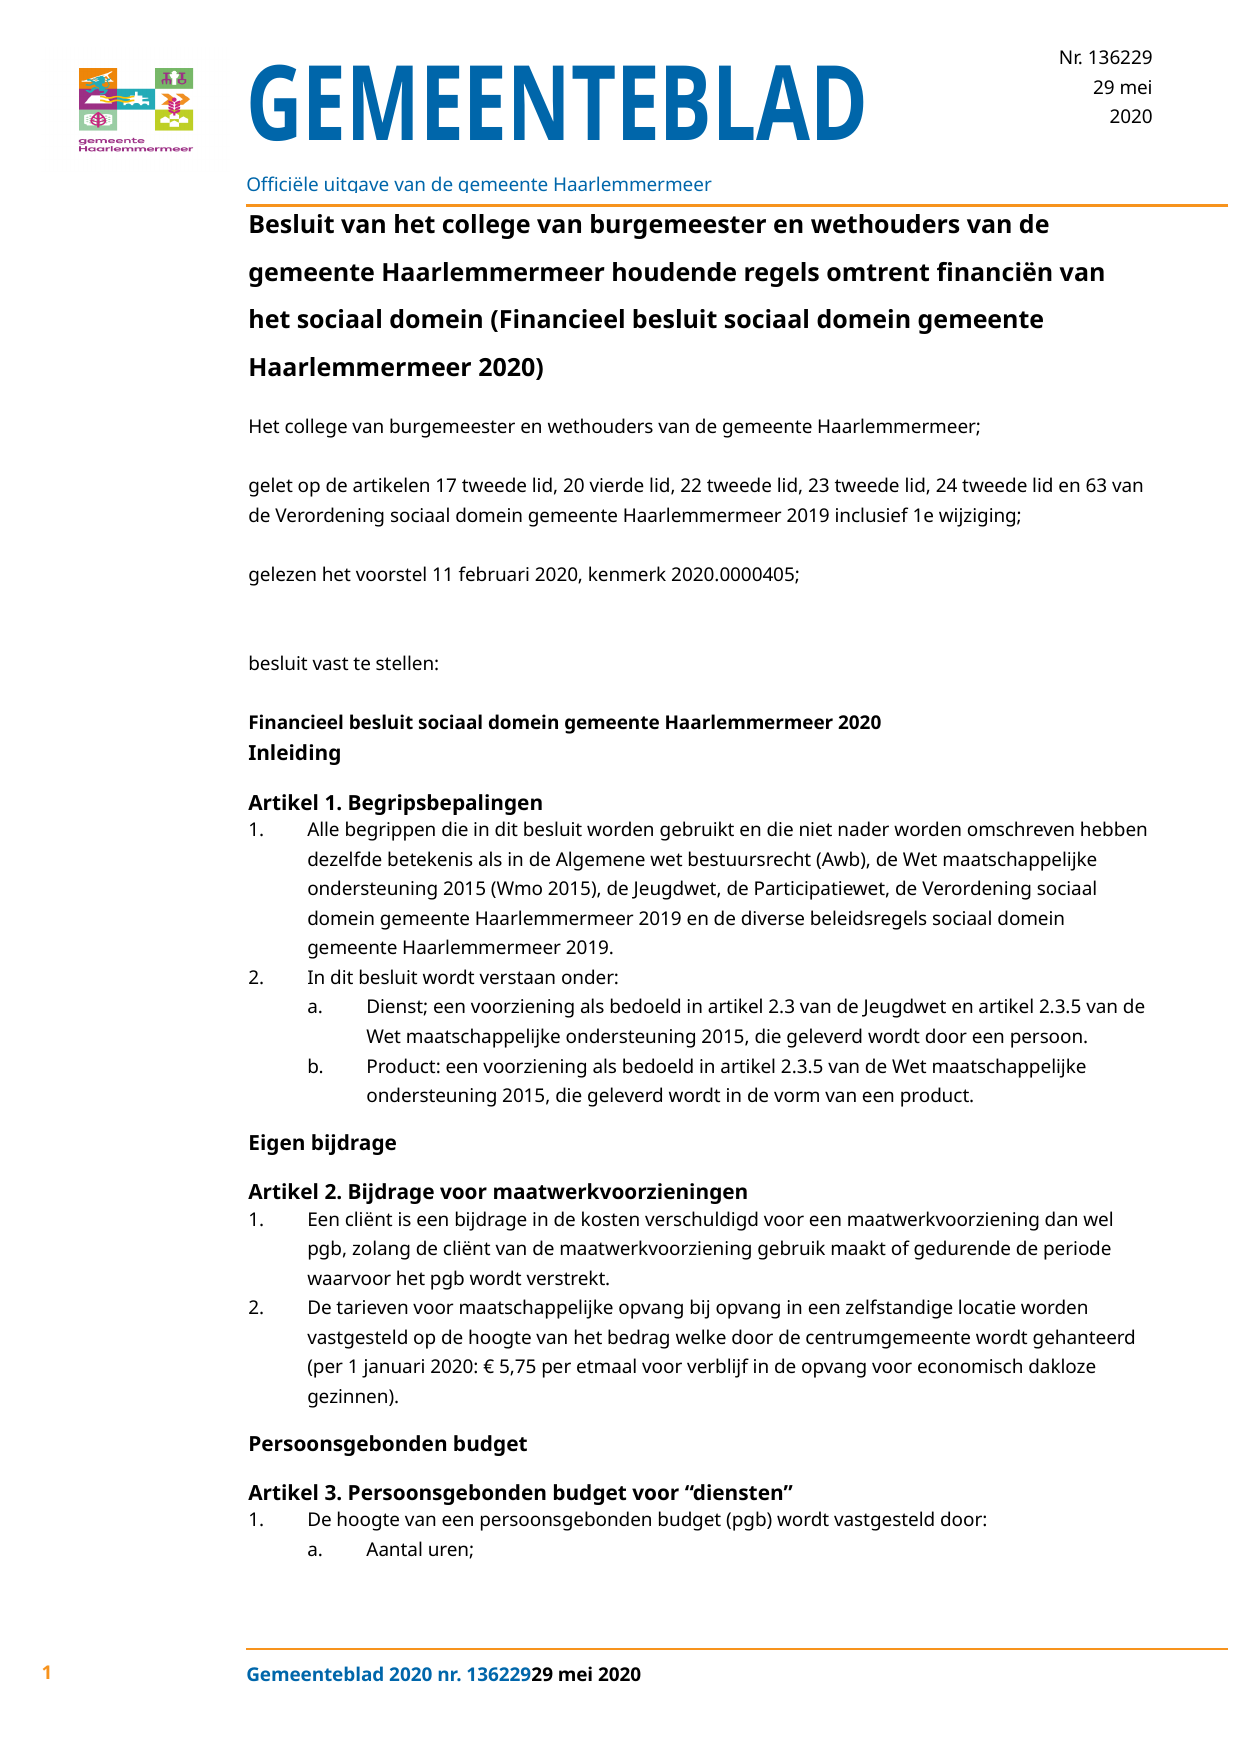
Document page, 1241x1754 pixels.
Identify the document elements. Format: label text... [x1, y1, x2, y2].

text Artikel 3. Persoonsgebonden budget voor “diensten” [248, 1478, 1152, 1507]
text gelezen het voorstel 11 februari 2020, kenmerk 2020.0000405; [248, 561, 1152, 587]
list Product: een voorziening als bedoeld in artikel 2.3.5 van de Wet maatschappelijke ondersteuning 2015, die geleverd wordt in de vorm van een product. [307, 1053, 1152, 1108]
text gelet op de artikelen 17 tweede lid, 20 vierde lid, 22 tweede lid, 23 tweede lid, 24 tweede lid en 63 van de Verordening sociaal domein gemeente Haarlemmermeer 2019 inclusief 1e wijziging; [248, 472, 1152, 528]
list De tarieven voor maatschappelijke opvang bij opvang in een zelfstandige locatie worden vastgesteld op de hoogte van het bedrag welke door de centrumgemeente wordt gehanteerd (per 1 januari 2020: € 5,75 per etmaal voor verblijf in de opvang voor economisch dakloze gezinnen). [248, 1294, 1152, 1409]
text Artikel 2. Bijdrage voor maatwerkvoorzieningen [248, 1177, 1152, 1206]
text Artikel 1. Begripsbepalingen [248, 788, 1152, 816]
text Persoonsgebonden budget [248, 1429, 1152, 1457]
list In dit besluit wordt verstaan onder: [248, 964, 1152, 990]
list Aantal uren; [307, 1536, 1152, 1562]
text Inleiding [248, 738, 1152, 767]
text Besluit van het college van burgemeester en wethouders van de gemeente Haarlemmermeer houdende regels omtrent financiën van het sociaal domein (Financieel besluit sociaal domein gemeente Haarlemmermeer 2020) [248, 207, 1152, 384]
picture [41, 47, 231, 172]
text Financieel besluit sociaal domein gemeente Haarlemmermeer 2020 [248, 709, 1152, 735]
list Dienst; een voorziening als bedoeld in artikel 2.3 van de Jeugdwet en artikel 2.3.5 van de Wet maatschappelijke ondersteuning 2015, die geleverd wordt door een persoon. [307, 994, 1152, 1049]
text besluit vast te stellen: [248, 650, 1152, 676]
list Een cliënt is een bijdrage in de kosten verschuldigd voor een maatwerkvoorziening dan wel pgb, zolang de cliënt van de maatwerkvoorziening gebruik maakt of gedurende de periode waarvoor het pgb wordt verstrekt. [248, 1206, 1152, 1291]
text Eigen bijdrage [248, 1128, 1152, 1157]
list De hoogte van een persoonsgebonden budget (pgb) wordt vastgesteld door: [248, 1507, 1152, 1532]
text Het college van burgemeester en wethouders van de gemeente Haarlemmermeer; [248, 413, 1152, 439]
list Alle begrippen die in dit besluit worden gebruikt en die niet nader worden omschreven hebben dezelfde betekenis als in de Algemene wet bestuursrecht (Awb), de Wet maatschappelijke ondersteuning 2015 (Wmo 2015), de Jeugdwet, de Participatiewet, de Verordening sociaal domein gemeente Haarlemmermeer 2019 en de diverse beleidsregels sociaal domein gemeente Haarlemmermeer 2019. [248, 816, 1152, 960]
